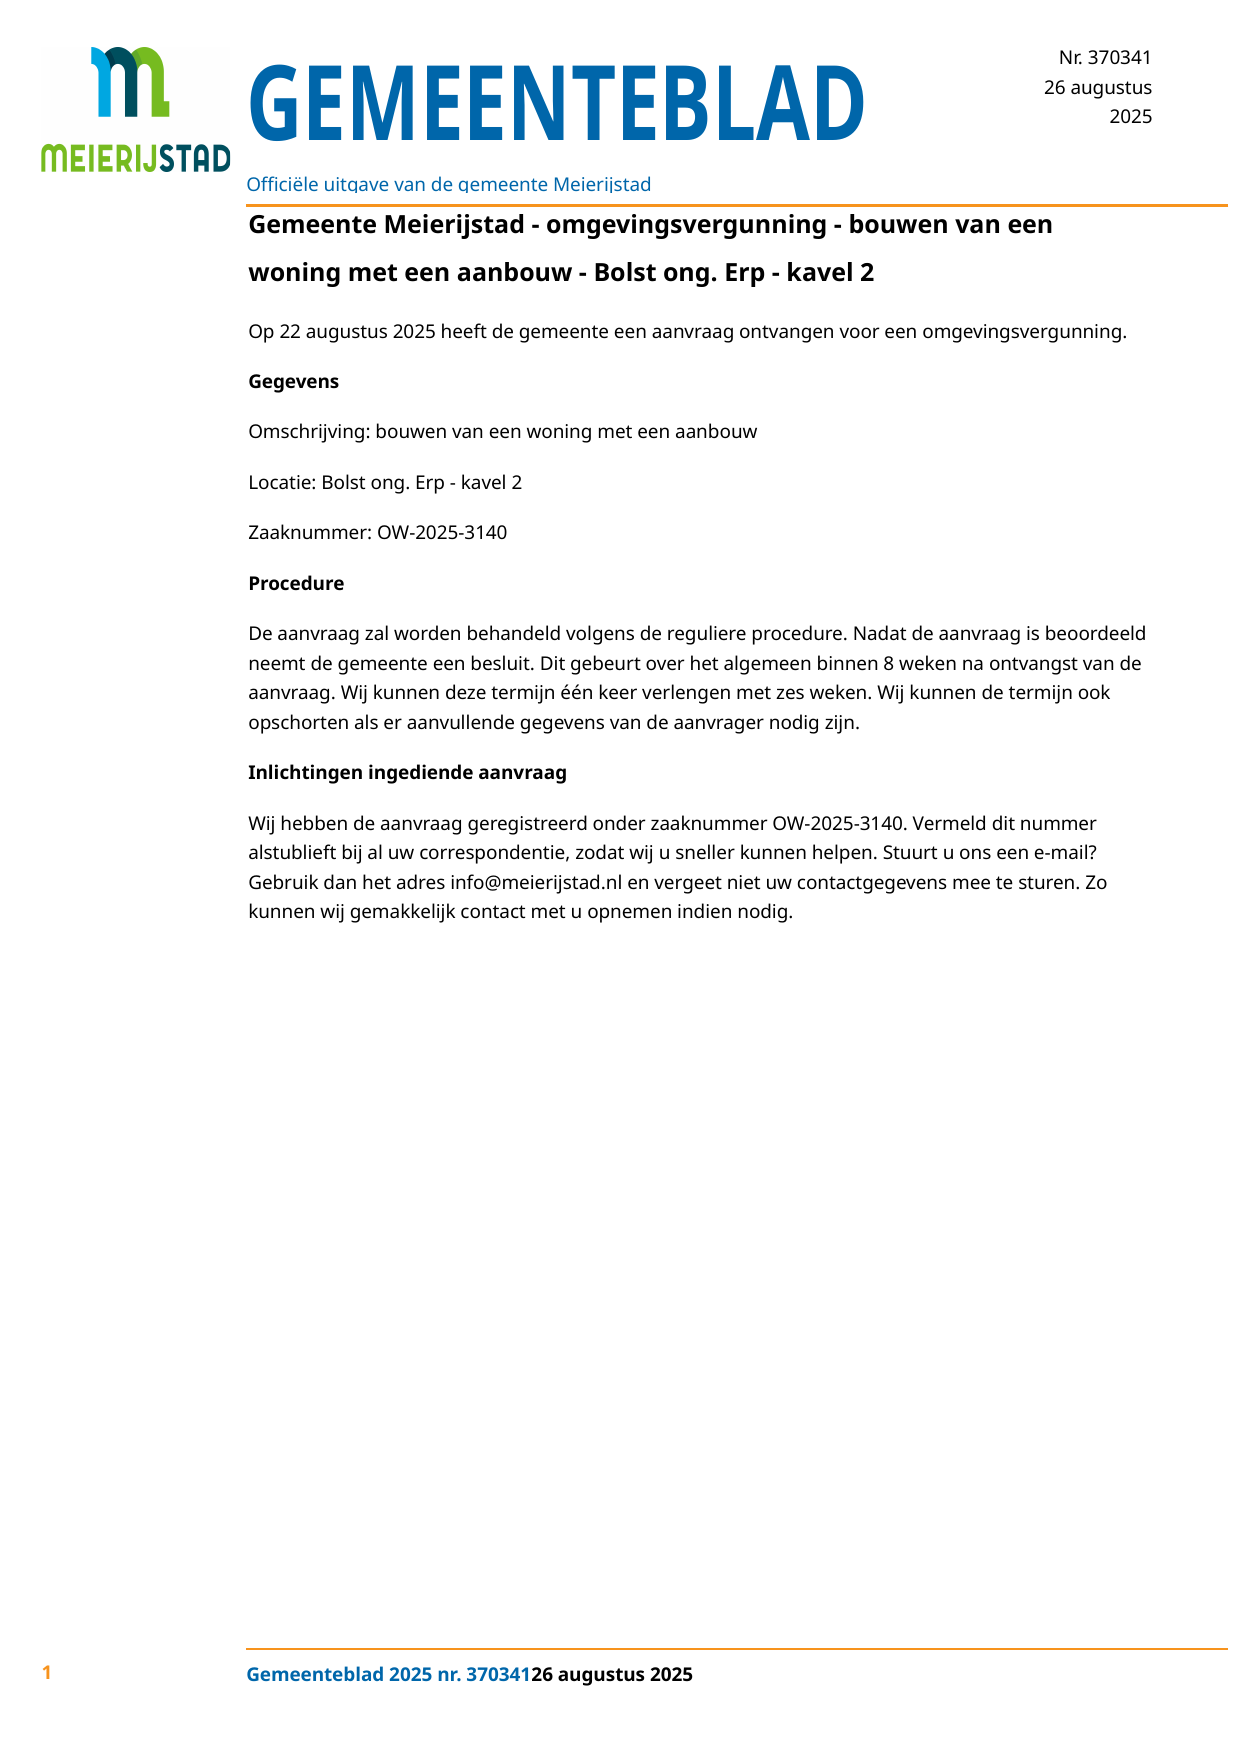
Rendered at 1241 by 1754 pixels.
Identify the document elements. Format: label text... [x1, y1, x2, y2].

text De aanvraag zal worden behandeld volgens de reguliere procedure. Nadat de aanvraag is beoordeeld neemt de gemeente een besluit. Dit gebeurt over het algemeen binnen 8 weken na ontvangst van de aanvraag. Wij kunnen deze termijn één keer verlengen met zes weken. Wij kunnen de termijn ook opschorten als er aanvullende gegevens van de aanvrager nodig zijn. [248, 620, 1152, 735]
text Locatie: Bolst ong. Erp - kavel 2 [248, 469, 1152, 495]
text Zaaknummer: OW-2025-3140 [248, 519, 1152, 545]
text Op 22 augustus 2025 heeft de gemeente een aanvraag ontvangen voor een omgevingsvergunning. [248, 318, 1152, 344]
text Wij hebben de aanvraag geregistreerd onder zaaknummer OW-2025-3140. Vermeld dit nummer alstublieft bij al uw correspondentie, zodat wij u sneller kunnen helpen. Stuurt u ons een e-mail? Gebruik dan het adres info@meierijstad.nl en vergeet niet uw contactgegevens mee te sturen. Zo kunnen wij gemakkelijk contact met u opnemen indien nodig. [248, 810, 1152, 924]
text Gemeente Meierijstad - omgevingsvergunning - bouwen van een woning met een aanbouw - Bolst ong. Erp - kavel 2 [248, 207, 1152, 288]
text Inlichtingen ingediende aanvraag [248, 759, 1152, 785]
text Procedure [248, 570, 1152, 596]
text Omschrijving: bouwen van een woning met een aanbouw [248, 419, 1152, 444]
picture [41, 47, 231, 172]
text Gegevens [248, 368, 1152, 394]
